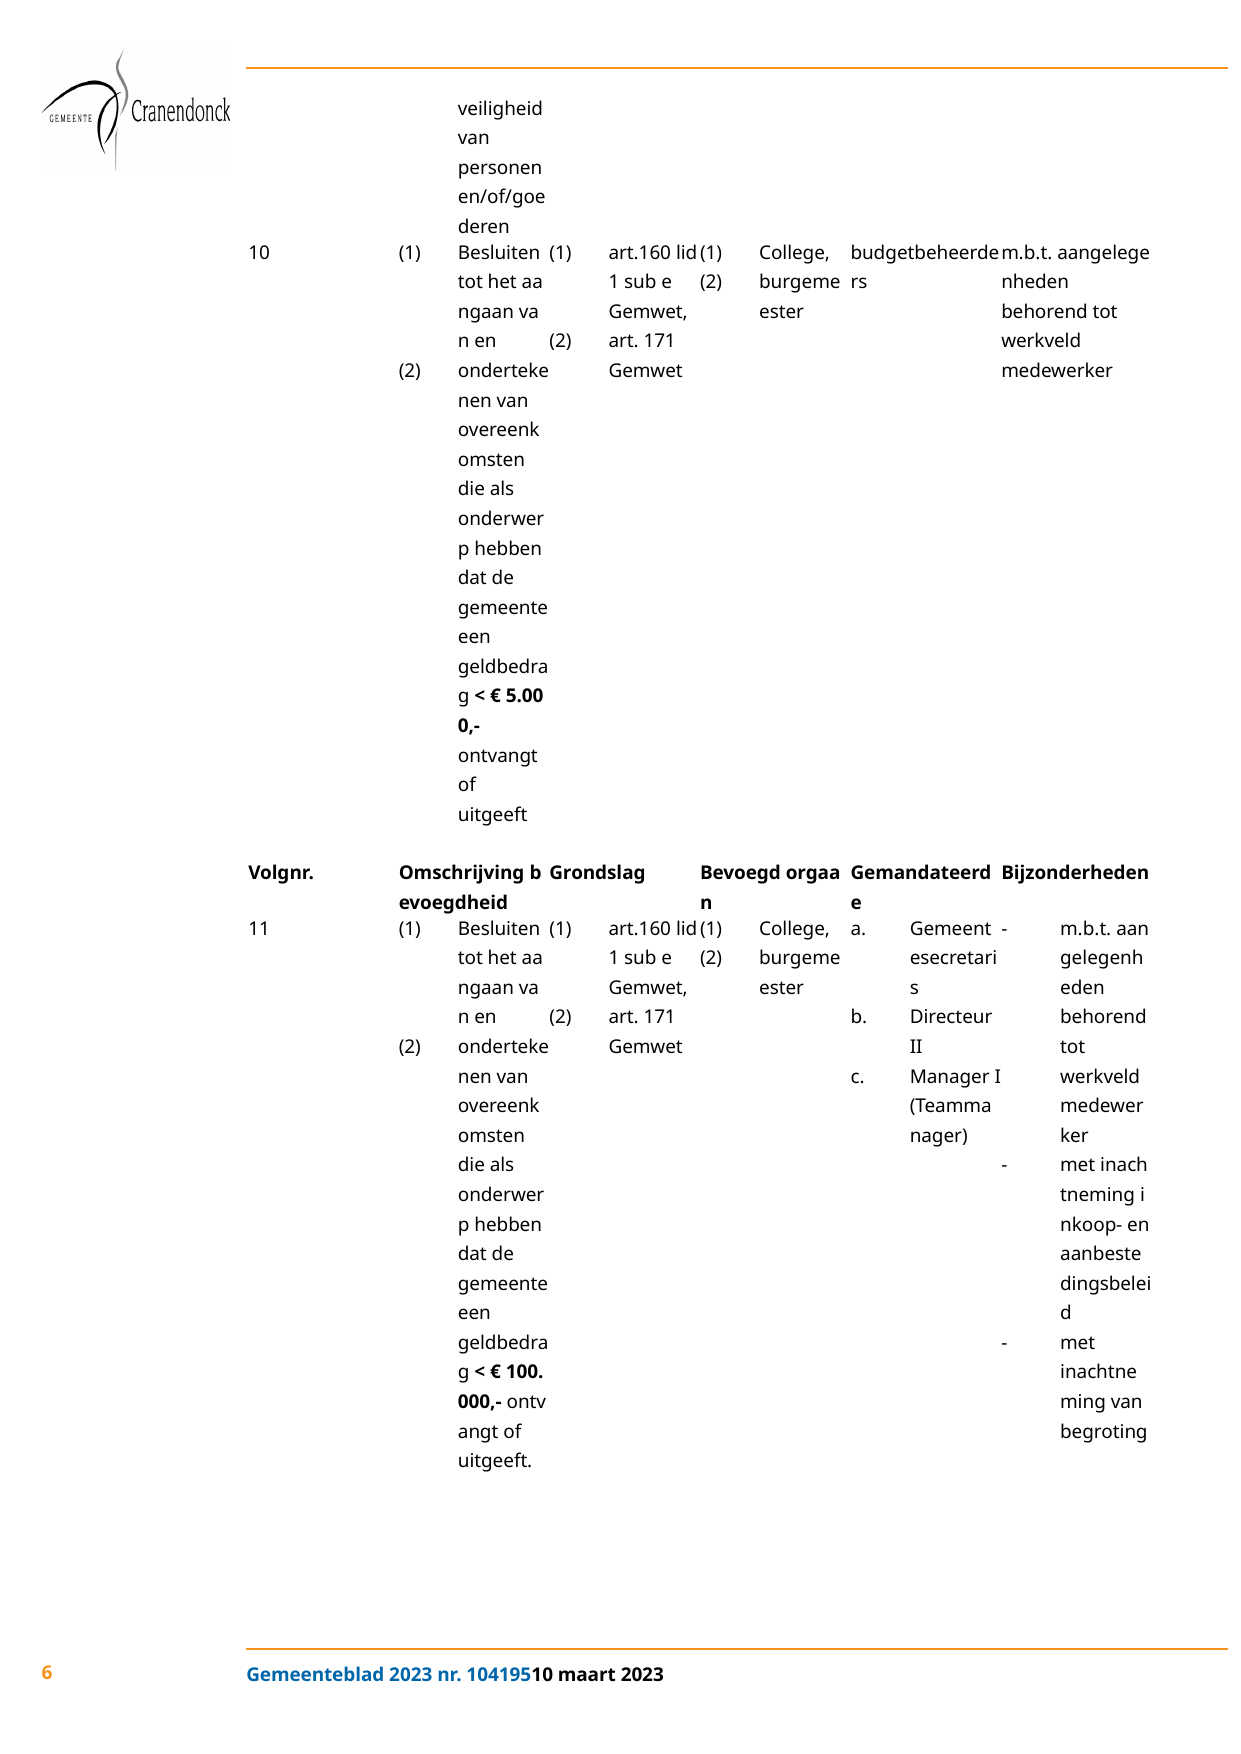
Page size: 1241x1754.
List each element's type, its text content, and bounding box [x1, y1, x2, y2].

table_cell Besluiten tot het aangaan van en ondertekenen van overeenkomsten die als onderwerp hebben dat de gemeente een geldbedrag < € 100.000,- ontvangt of uitgeeft. [399, 915, 549, 1473]
table_header Gemandateerde [850, 860, 1001, 915]
table_cell [1001, 95, 1152, 239]
table_cell [850, 95, 1001, 239]
table_cell art.160 lid 1 sub e Gemwet, art. 171 Gemwet [549, 239, 700, 827]
table_header Volgnr. [248, 860, 398, 915]
table_cell Besluiten tot het aangaan van en ondertekenen van overeenkomsten die als onderwerp hebben dat de gemeente een geldbedrag < € 5.000,-ontvangt of uitgeeft [399, 239, 549, 827]
table_cell m.b.t. aangelegenheden behorend tot werkveld medewerker met inachtneming inkoop- en aanbestedingsbeleid met inachtneming van begroting [1001, 915, 1152, 1473]
table_cell [700, 95, 850, 239]
table_header Bijzonderheden [1001, 860, 1152, 915]
table_cell 10 [248, 239, 398, 827]
picture [41, 47, 231, 172]
table_cell budgetbeheerders [850, 239, 1001, 827]
table_cell Gemeentesecretaris Directeur II Manager I (Teammanager) [850, 915, 1001, 1473]
table_cell veiligheid van personen en/of/goederen [399, 95, 549, 239]
table_cell [248, 95, 398, 239]
table_header Bevoegd orgaan [700, 860, 850, 915]
table_cell 11 [248, 915, 398, 1473]
table_cell [549, 95, 700, 239]
table_header Grondslag [549, 860, 700, 915]
table_cell m.b.t. aangelegenheden behorend tot werkveld medewerker [1001, 239, 1152, 827]
table_cell College, burgemeester [700, 915, 850, 1473]
table_cell art.160 lid 1 sub e Gemwet, art. 171 Gemwet [549, 915, 700, 1473]
table_cell College, burgemeester [700, 239, 850, 827]
table_header Omschrijving bevoegdheid [399, 860, 549, 915]
